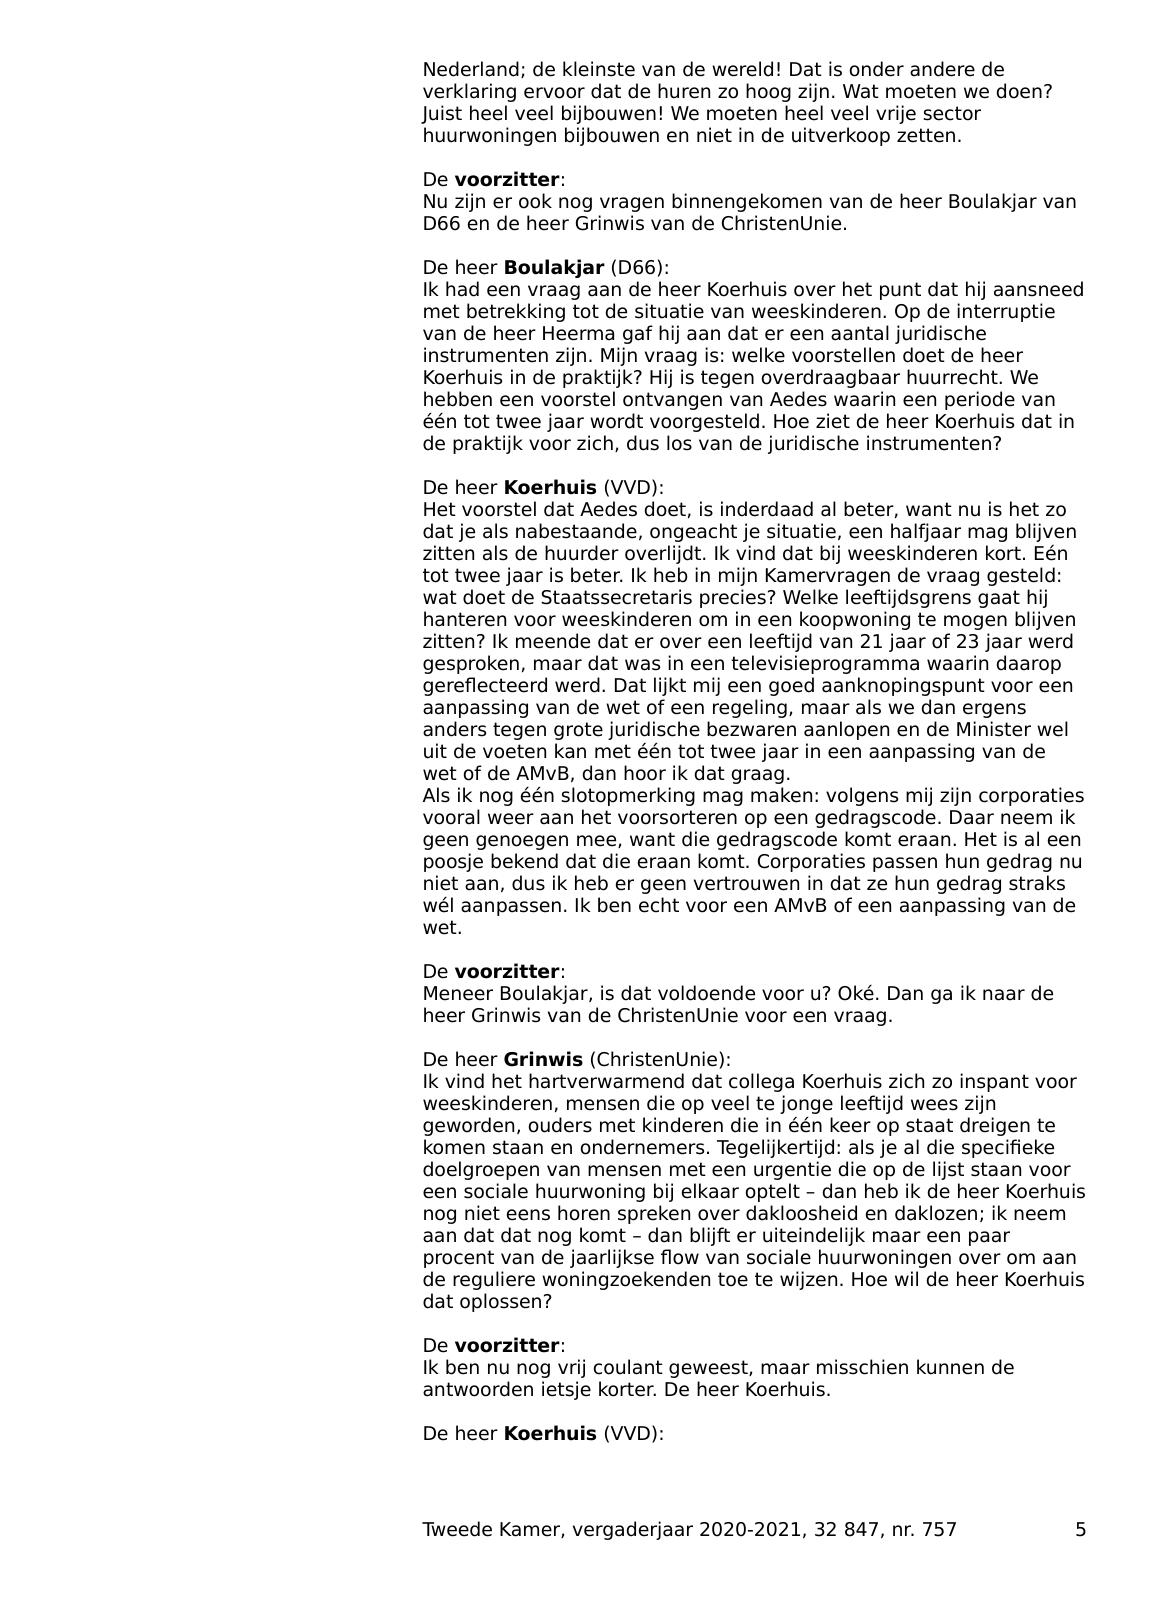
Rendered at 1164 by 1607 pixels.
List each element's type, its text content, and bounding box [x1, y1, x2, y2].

text De heer Grinwis (ChristenUnie): [422, 1049, 1087, 1071]
text Ik had een vraag aan de heer Koerhuis over het punt dat hij aansneed met betrekking tot de situatie van weeskinderen. Op de interruptie van de heer Heerma gaf hij aan dat er een aantal juridische instrumenten zijn. Mijn vraag is: welke voorstellen doet de heer Koerhuis in de praktijk? Hij is tegen overdraagbaar huurrecht. We hebben een voorstel ontvangen van Aedes waarin een periode van één tot twee jaar wordt voorgesteld. Hoe ziet de heer Koerhuis dat in de praktijk voor zich, dus los van de juridische instrumenten? [422, 279, 1087, 455]
text De heer Koerhuis (VVD): [422, 477, 1087, 499]
text De voorzitter: [422, 1335, 1087, 1357]
text Als ik nog één slotopmerking mag maken: volgens mij zijn corporaties vooral weer aan het voorsorteren op een gedragscode. Daar neem ik geen genoegen mee, want die gedragscode komt eraan. Het is al een poosje bekend dat die eraan komt. Corporaties passen hun gedrag nu niet aan, dus ik heb er geen vertrouwen in dat ze hun gedrag straks wél aanpassen. Ik ben echt voor een AMvB of een aanpassing van de wet. [422, 785, 1087, 939]
text Ik ben nu nog vrij coulant geweest, maar misschien kunnen de antwoorden ietsje korter. De heer Koerhuis. [422, 1357, 1087, 1401]
text Ik vind het hartverwarmend dat collega Koerhuis zich zo inspant voor weeskinderen, mensen die op veel te jonge leeftijd wees zijn geworden, ouders met kinderen die in één keer op staat dreigen te komen staan en ondernemers. Tegelijkertijd: als je al die specifieke doelgroepen van mensen met een urgentie die op de lijst staan voor een sociale huurwoning bij elkaar optelt – dan heb ik de heer Koerhuis nog niet eens horen spreken over dakloosheid en daklozen; ik neem aan dat dat nog komt – dan blijft er uiteindelijk maar een paar procent van de jaarlijkse flow van sociale huurwoningen over om aan de reguliere woningzoekenden toe te wijzen. Hoe wil de heer Koerhuis dat oplossen? [422, 1071, 1087, 1313]
text Nederland; de kleinste van de wereld! Dat is onder andere de verklaring ervoor dat de huren zo hoog zijn. Wat moeten we doen? Juist heel veel bijbouwen! We moeten heel veel vrije sector huurwoningen bijbouwen en niet in de uitverkoop zetten. [422, 59, 1087, 147]
text De heer Koerhuis (VVD): [422, 1423, 1087, 1445]
text De voorzitter: [422, 961, 1087, 983]
text Nu zijn er ook nog vragen binnengekomen van de heer Boulakjar van D66 en de heer Grinwis van de ChristenUnie. [422, 191, 1087, 235]
text Meneer Boulakjar, is dat voldoende voor u? Oké. Dan ga ik naar de heer Grinwis van de ChristenUnie voor een vraag. [422, 983, 1087, 1027]
text De heer Boulakjar (D66): [422, 257, 1087, 279]
text Het voorstel dat Aedes doet, is inderdaad al beter, want nu is het zo dat je als nabestaande, ongeacht je situatie, een halfjaar mag blijven zitten als de huurder overlijdt. Ik vind dat bij weeskinderen kort. Eén tot twee jaar is beter. Ik heb in mijn Kamervragen de vraag gesteld: wat doet de Staatssecretaris precies? Welke leeftijdsgrens gaat hij hanteren voor weeskinderen om in een koopwoning te mogen blijven zitten? Ik meende dat er over een leeftijd van 21 jaar of 23 jaar werd gesproken, maar dat was in een televisieprogramma waarin daarop gereflecteerd werd. Dat lijkt mij een goed aanknopingspunt voor een aanpassing van de wet of een regeling, maar als we dan ergens anders tegen grote juridische bezwaren aanlopen en de Minister wel uit de voeten kan met één tot twee jaar in een aanpassing van de wet of de AMvB, dan hoor ik dat graag. [422, 499, 1087, 785]
text De voorzitter: [422, 169, 1087, 191]
